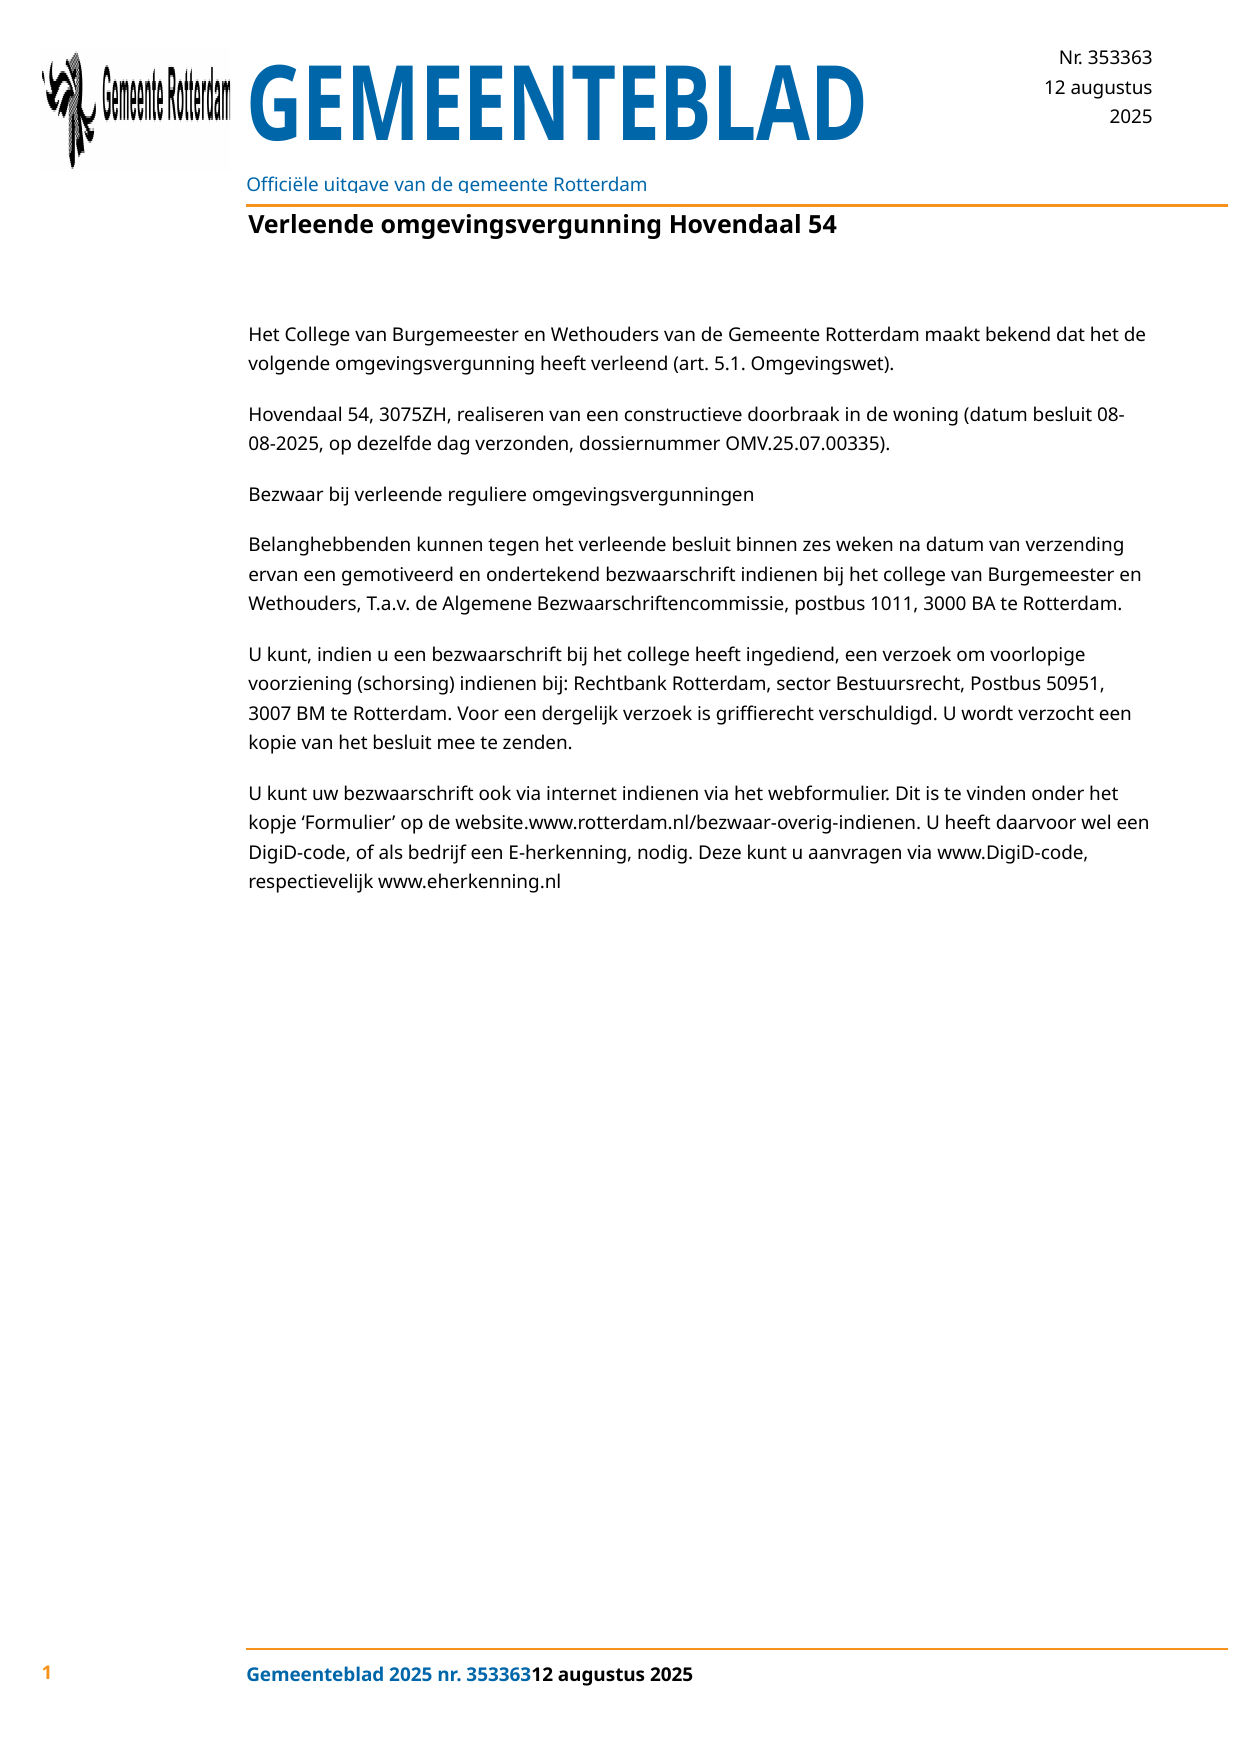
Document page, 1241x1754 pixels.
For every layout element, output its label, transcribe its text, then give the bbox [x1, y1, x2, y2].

text U kunt uw bezwaarschrift ook via internet indienen via het webformulier. Dit is te vinden onder het kopje ‘Formulier’ op de website.www.rotterdam.nl/bezwaar-overig-indienen. U heeft daarvoor wel een DigiD-code, of als bedrijf een E-herkenning, nodig. Deze kunt u aanvragen via www.DigiD-code, respectievelijk www.eherkenning.nl [248, 780, 1152, 894]
picture [41, 47, 231, 172]
text U kunt, indien u een bezwaarschrift bij het college heeft ingediend, een verzoek om voorlopige voorziening (schorsing) indienen bij: Rechtbank Rotterdam, sector Bestuursrecht, Postbus 50951, 3007 BM te Rotterdam. Voor een dergelijk verzoek is griffierecht verschuldigd. U wordt verzocht een kopie van het besluit mee te zenden. [248, 641, 1152, 755]
text Hovendaal 54, 3075ZH, realiseren van een constructieve doorbraak in de woning (datum besluit 08-08-2025, op dezelfde dag verzonden, dossiernummer OMV.25.07.00335). [248, 401, 1152, 456]
text Verleende omgevingsvergunning Hovendaal 54 [248, 207, 1152, 241]
text Bezwaar bij verleende reguliere omgevingsvergunningen [248, 481, 1152, 506]
text Het College van Burgemeester en Wethouders van de Gemeente Rotterdam maakt bekend dat het de volgende omgevingsvergunning heeft verleend (art. 5.1. Omgevingswet). [248, 321, 1152, 376]
text Belanghebbenden kunnen tegen het verleende besluit binnen zes weken na datum van verzending ervan een gemotiveerd en ondertekend bezwaarschrift indienen bij het college van Burgemeester en Wethouders, T.a.v. de Algemene Bezwaarschriftencommissie, postbus 1011, 3000 BA te Rotterdam. [248, 531, 1152, 616]
